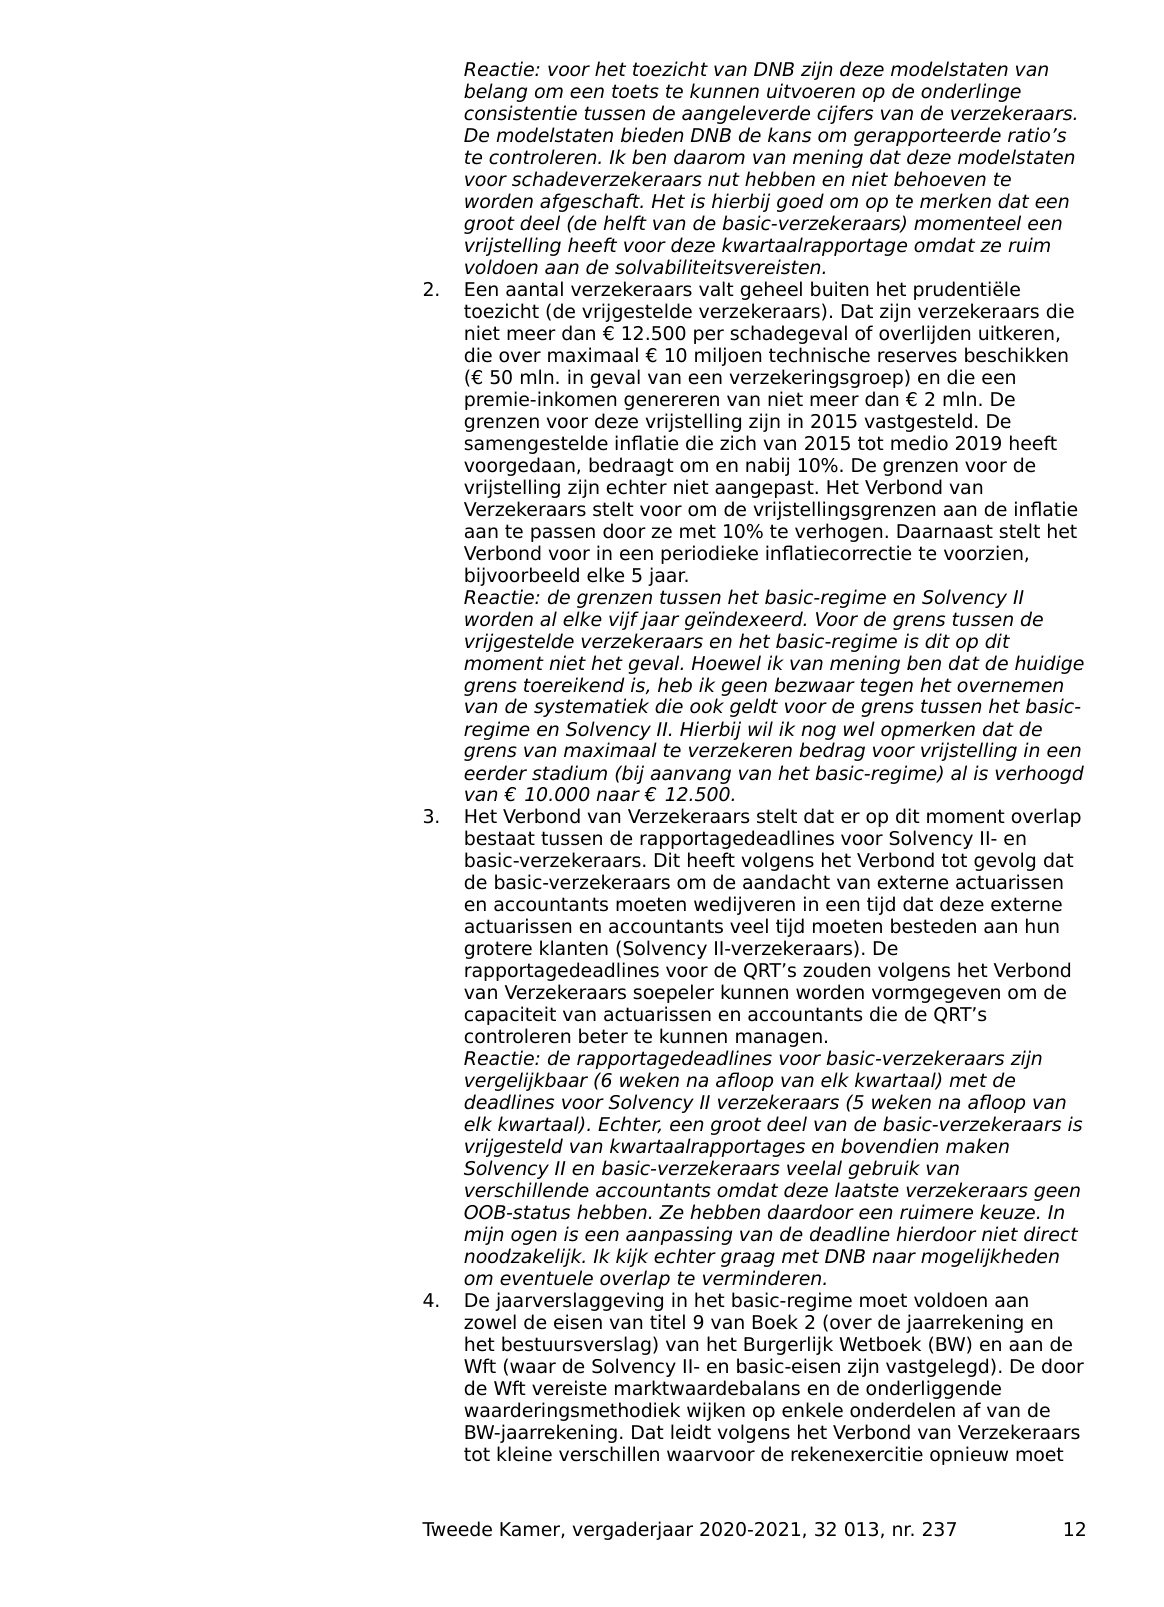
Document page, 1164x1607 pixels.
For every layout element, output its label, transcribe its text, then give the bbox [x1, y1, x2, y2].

text Reactie: de rapportagedeadlines voor basic-verzekeraars zijn vergelijkbaar (6 weken na afloop van elk kwartaal) met de deadlines voor Solvency II verzekeraars (5 weken na afloop van elk kwartaal). Echter, een groot deel van de basic-verzekeraars is vrijgesteld van kwartaalrapportages en bovendien maken Solvency II en basic-verzekeraars veelal gebruik van verschillende accountants omdat deze laatste verzekeraars geen OOB-status hebben. Ze hebben daardoor een ruimere keuze. In mijn ogen is een aanpassing van de deadline hierdoor niet direct noodzakelijk. Ik kijk echter graag met DNB naar mogelijkheden om eventuele overlap te verminderen. [464, 1048, 1087, 1290]
text 4. De jaarverslaggeving in het basic-regime moet voldoen aan zowel de eisen van titel 9 van Boek 2 (over de jaarrekening en het bestuursverslag) van het Burgerlijk Wetboek (BW) en aan de Wft (waar de Solvency II- en basic-eisen zijn vastgelegd). De door de Wft vereiste marktwaardebalans en de onderliggende waarderingsmethodiek wijken op enkele onderdelen af van de BW-jaarrekening. Dat leidt volgens het Verbond van Verzekeraars tot kleine verschillen waarvoor de rekenexercitie opnieuw moet [422, 1290, 1087, 1466]
text Reactie: de grenzen tussen het basic-regime en Solvency II worden al elke vijf jaar geïndexeerd. Voor de grens tussen de vrijgestelde verzekeraars en het basic-regime is dit op dit moment niet het geval. Hoewel ik van mening ben dat de huidige grens toereikend is, heb ik geen bezwaar tegen het overnemen van de systematiek die ook geldt voor de grens tussen het basic-regime en Solvency II. Hierbij wil ik nog wel opmerken dat de grens van maximaal te verzekeren bedrag voor vrijstelling in een eerder stadium (bij aanvang van het basic-regime) al is verhoogd van € 10.000 naar € 12.500. [464, 587, 1087, 806]
text Reactie: voor het toezicht van DNB zijn deze modelstaten van belang om een toets te kunnen uitvoeren op de onderlinge consistentie tussen de aangeleverde cijfers van de verzekeraars. De modelstaten bieden DNB de kans om gerapporteerde ratio’s te controleren. Ik ben daarom van mening dat deze modelstaten voor schadeverzekeraars nut hebben en niet behoeven te worden afgeschaft. Het is hierbij goed om op te merken dat een groot deel (de helft van de basic-verzekeraars) momenteel een vrijstelling heeft voor deze kwartaalrapportage omdat ze ruim voldoen aan de solvabiliteitsvereisten. [464, 59, 1087, 279]
text 2. Een aantal verzekeraars valt geheel buiten het prudentiële toezicht (de vrijgestelde verzekeraars). Dat zijn verzekeraars die niet meer dan € 12.500 per schadegeval of overlijden uitkeren, die over maximaal € 10 miljoen technische reserves beschikken (€ 50 mln. in geval van een verzekeringsgroep) en die een premie-inkomen genereren van niet meer dan € 2 mln. De grenzen voor deze vrijstelling zijn in 2015 vastgesteld. De samengestelde inflatie die zich van 2015 tot medio 2019 heeft voorgedaan, bedraagt om en nabij 10%. De grenzen voor de vrijstelling zijn echter niet aangepast. Het Verbond van Verzekeraars stelt voor om de vrijstellingsgrenzen aan de inflatie aan te passen door ze met 10% te verhogen. Daarnaast stelt het Verbond voor in een periodieke inflatiecorrectie te voorzien, bijvoorbeeld elke 5 jaar. [422, 279, 1087, 587]
text 3. Het Verbond van Verzekeraars stelt dat er op dit moment overlap bestaat tussen de rapportagedeadlines voor Solvency II- en basic-verzekeraars. Dit heeft volgens het Verbond tot gevolg dat de basic-verzekeraars om de aandacht van externe actuarissen en accountants moeten wedijveren in een tijd dat deze externe actuarissen en accountants veel tijd moeten besteden aan hun grotere klanten (Solvency II-verzekeraars). De rapportagedeadlines voor de QRT’s zouden volgens het Verbond van Verzekeraars soepeler kunnen worden vormgegeven om de capaciteit van actuarissen en accountants die de QRT’s controleren beter te kunnen managen. [422, 806, 1087, 1048]
